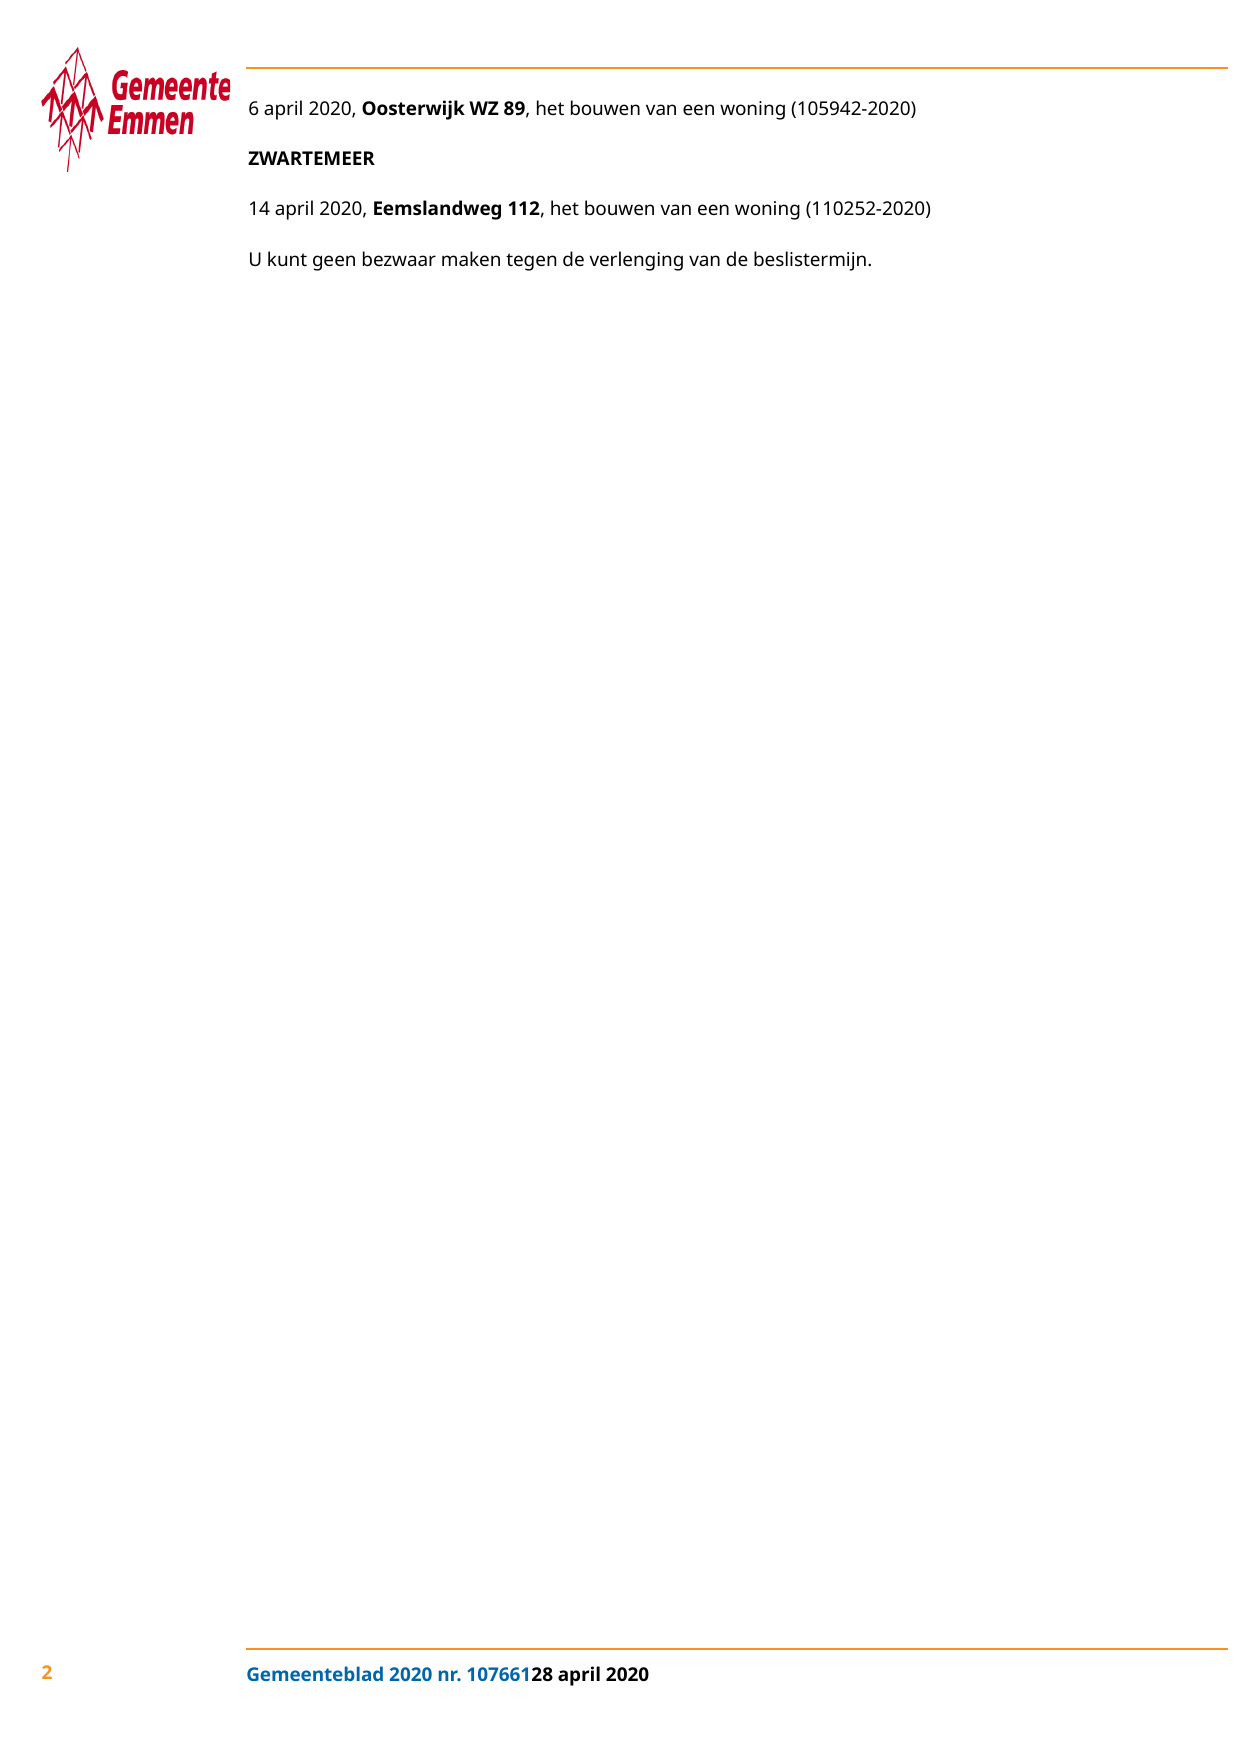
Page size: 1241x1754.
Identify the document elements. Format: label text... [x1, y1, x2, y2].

text ZWARTEMEER [248, 145, 1152, 171]
text 6 april 2020, Oosterwijk WZ 89, het bouwen van een woning (105942-2020) [248, 95, 1152, 121]
picture [41, 47, 231, 172]
text U kunt geen bezwaar maken tegen de verlenging van de beslistermijn. [248, 246, 1152, 272]
text 14 april 2020, Eemslandweg 112, het bouwen van een woning (110252-2020) [248, 196, 1152, 221]
